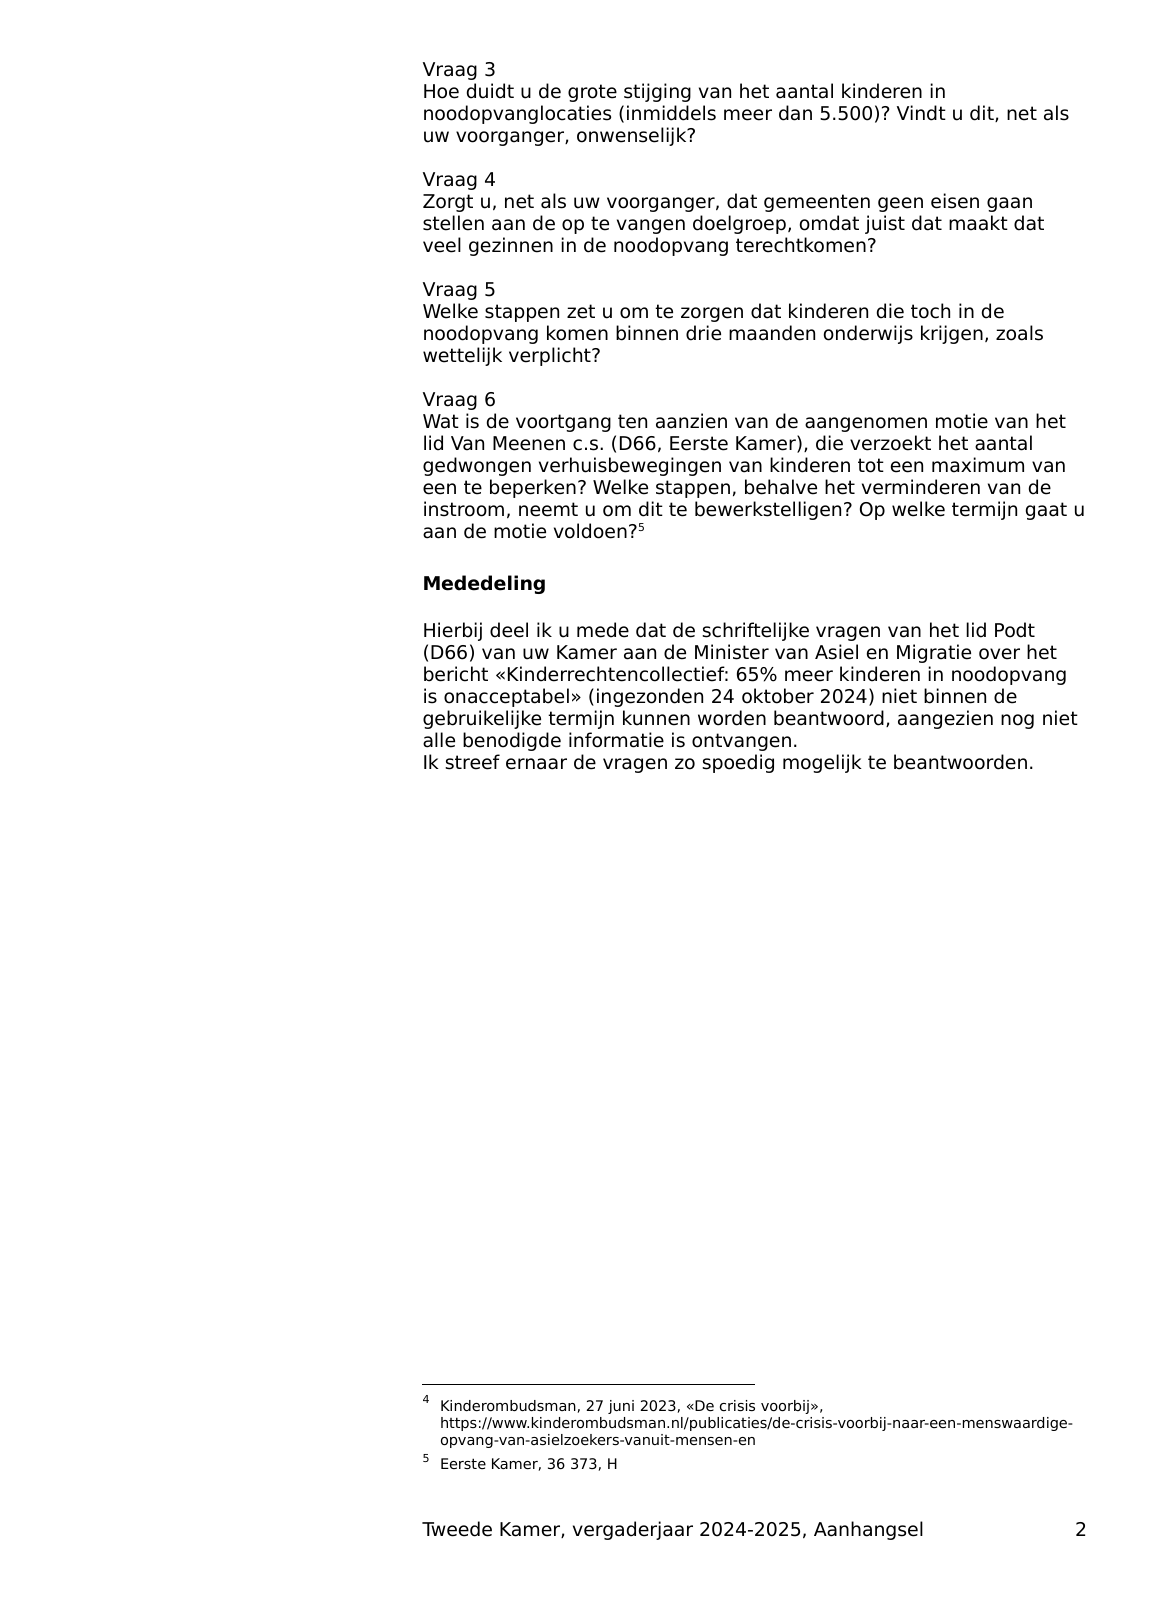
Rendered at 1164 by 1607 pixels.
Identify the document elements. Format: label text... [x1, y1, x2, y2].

text Eerste Kamer, 36 373, H [422, 1452, 1087, 1474]
text Ik streef ernaar de vragen zo spoedig mogelijk te beantwoorden. [422, 752, 1087, 774]
text Vraag 5 [422, 279, 1087, 301]
text Kinderombudsman, 27 juni 2023, «De crisis voorbij», https://www.kinderombudsman.nl/publicaties/de-crisis-voorbij-naar-een-menswaardige-opvang-van-asielzoekers-vanuit-mensen-en [422, 1393, 1087, 1449]
text Vraag 4 [422, 169, 1087, 191]
text Vraag 3 [422, 59, 1087, 81]
subtitle Mededeling [422, 573, 1087, 595]
text Hierbij deel ik u mede dat de schriftelijke vragen van het lid Podt (D66) van uw Kamer aan de Minister van Asiel en Migratie over het bericht «Kinderrechtencollectief: 65% meer kinderen in noodopvang is onacceptabel» (ingezonden 24 oktober 2024) niet binnen de gebruikelijke termijn kunnen worden beantwoord, aangezien nog niet alle benodigde informatie is ontvangen. [422, 620, 1087, 752]
text Zorgt u, net als uw voorganger, dat gemeenten geen eisen gaan stellen aan de op te vangen doelgroep, omdat juist dat maakt dat veel gezinnen in de noodopvang terechtkomen? [422, 191, 1087, 257]
text Vraag 6 [422, 389, 1087, 411]
text Wat is de voortgang ten aanzien van de aangenomen motie van het lid Van Meenen c.s. (D66, Eerste Kamer), die verzoekt het aantal gedwongen verhuisbewegingen van kinderen tot een maximum van een te beperken? Welke stappen, behalve het verminderen van de instroom, neemt u om dit te bewerkstelligen? Op welke termijn gaat u aan de motie voldoen? [422, 411, 1087, 543]
text Hoe duidt u de grote stijging van het aantal kinderen in noodopvanglocaties (inmiddels meer dan 5.500)? Vindt u dit, net als uw voorganger, onwenselijk? [422, 81, 1087, 147]
text Welke stappen zet u om te zorgen dat kinderen die toch in de noodopvang komen binnen drie maanden onderwijs krijgen, zoals wettelijk verplicht? [422, 301, 1087, 367]
